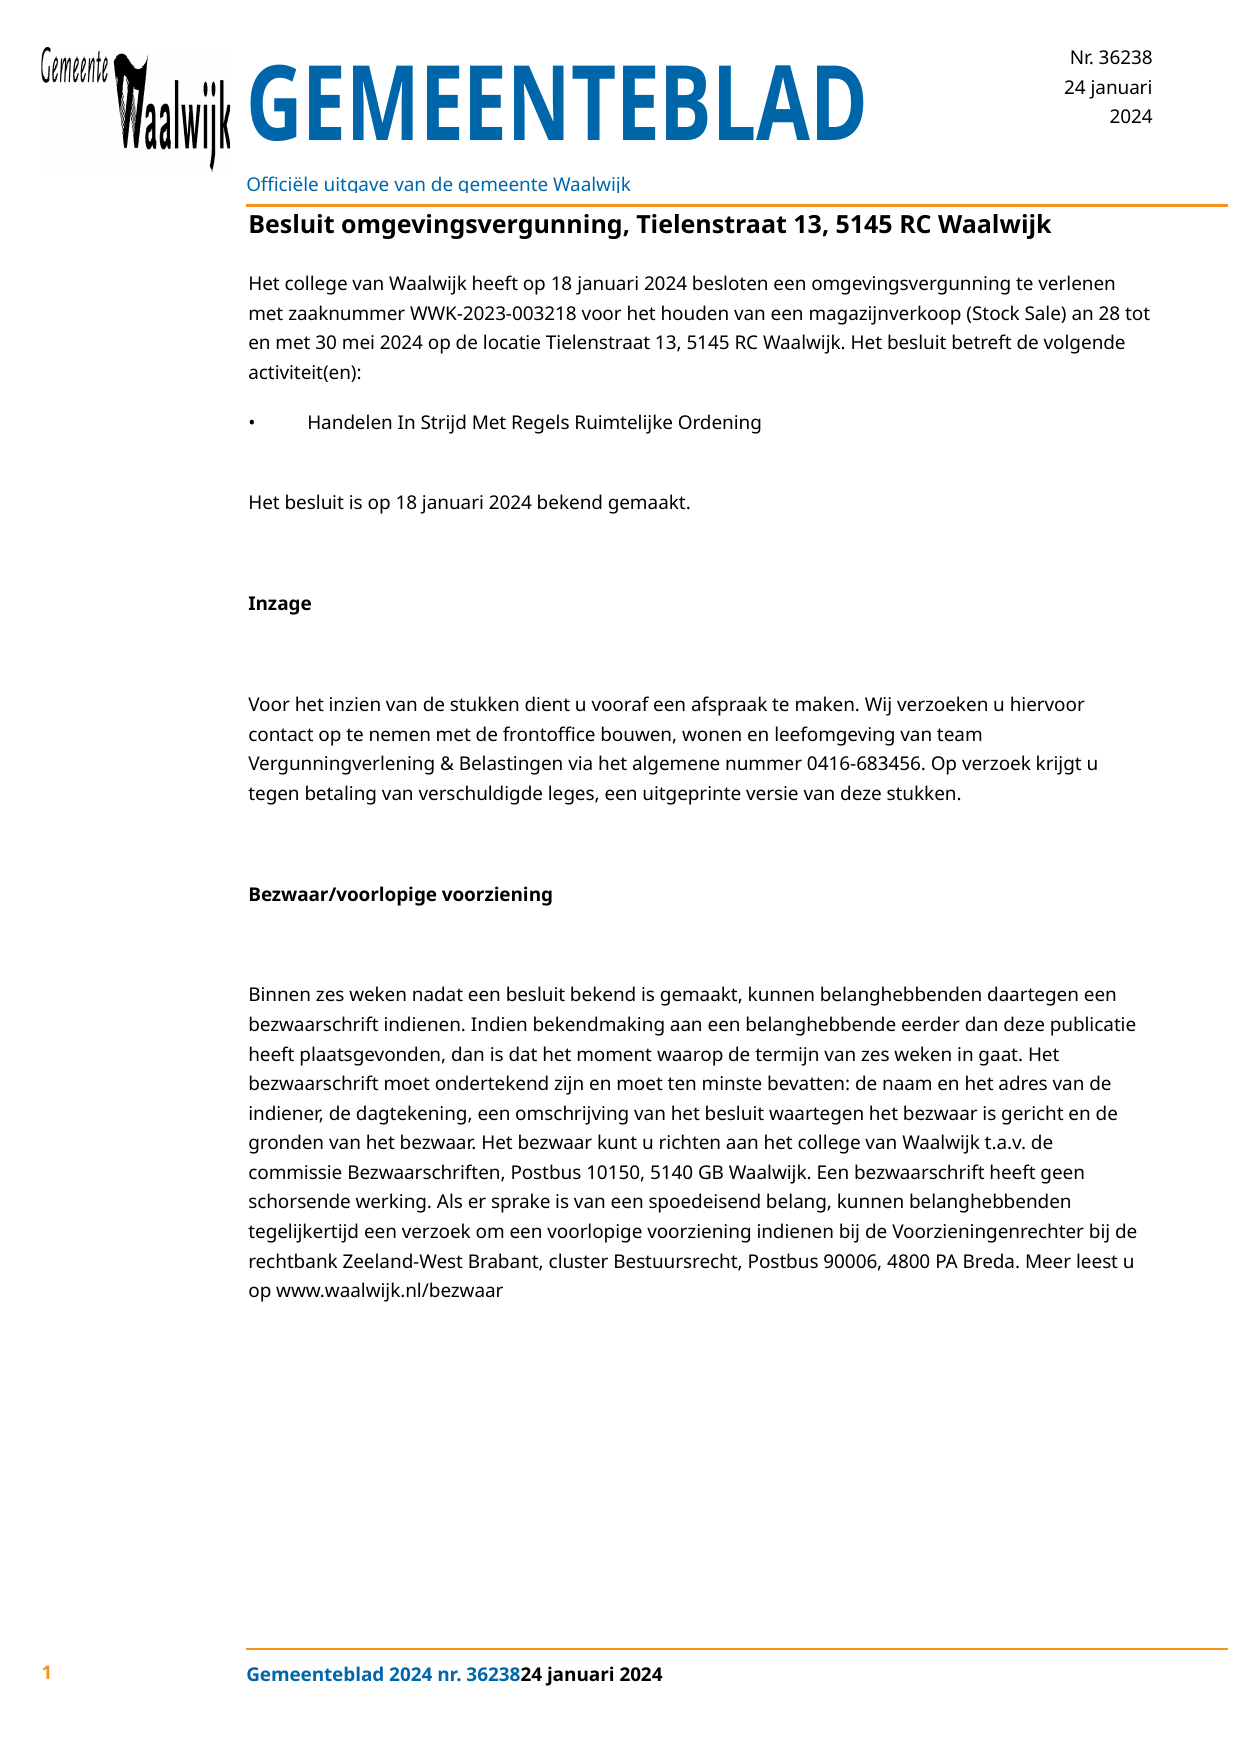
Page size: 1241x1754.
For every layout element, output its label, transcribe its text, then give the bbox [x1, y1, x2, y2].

text Besluit omgevingsvergunning, Tielenstraat 13, 5145 RC Waalwijk [248, 207, 1152, 241]
text Het college van Waalwijk heeft op 18 januari 2024 besloten een omgevingsvergunning te verlenen met zaaknummer WWK-2023-003218 voor het houden van een magazijnverkoop (Stock Sale) an 28 tot en met 30 mei 2024 op de locatie Tielenstraat 13, 5145 RC Waalwijk. Het besluit betreft de volgende activiteit(en): [248, 270, 1152, 385]
text Bezwaar/voorlopige voorziening [248, 881, 1152, 906]
text Binnen zes weken nadat een besluit bekend is gemaakt, kunnen belanghebbenden daartegen een bezwaarschrift indienen. Indien bekendmaking aan een belanghebbende eerder dan deze publicatie heeft plaatsgevonden, dan is dat het moment waarop de termijn van zes weken in gaat. Het bezwaarschrift moet ondertekend zijn en moet ten minste bevatten: de naam en het adres van de indiener, de dagtekening, een omschrijving van het besluit waartegen het bezwaar is gericht en de gronden van het bezwaar. Het bezwaar kunt u richten aan het college van Waalwijk t.a.v. de commissie Bezwaarschriften, Postbus 10150, 5140 GB Waalwijk. Een bezwaarschrift heeft geen schorsende werking. Als er sprake is van een spoedeisend belang, kunnen belanghebbenden tegelijkertijd een verzoek om een voorlopige voorziening indienen bij de Voorzieningenrechter bij de rechtbank Zeeland-West Brabant, cluster Bestuursrecht, Postbus 90006, 4800 PA Breda. Meer leest u op www.waalwijk.nl/bezwaar [248, 982, 1152, 1303]
text Voor het inzien van de stukken dient u vooraf een afspraak te maken. Wij verzoeken u hiervoor contact op te nemen met de frontoffice bouwen, wonen en leefomgeving van team Vergunningverlening & Belastingen via het algemene nummer 0416-683456. Op verzoek krijgt u tegen betaling van verschuldigde leges, een uitgeprinte versie van deze stukken. [248, 691, 1152, 806]
picture [41, 47, 231, 172]
text Het besluit is op 18 januari 2024 bekend gemaakt. [248, 489, 1152, 515]
list Handelen In Strijd Met Regels Ruimtelijke Ordening [248, 409, 1152, 435]
text Inzage [248, 590, 1152, 616]
